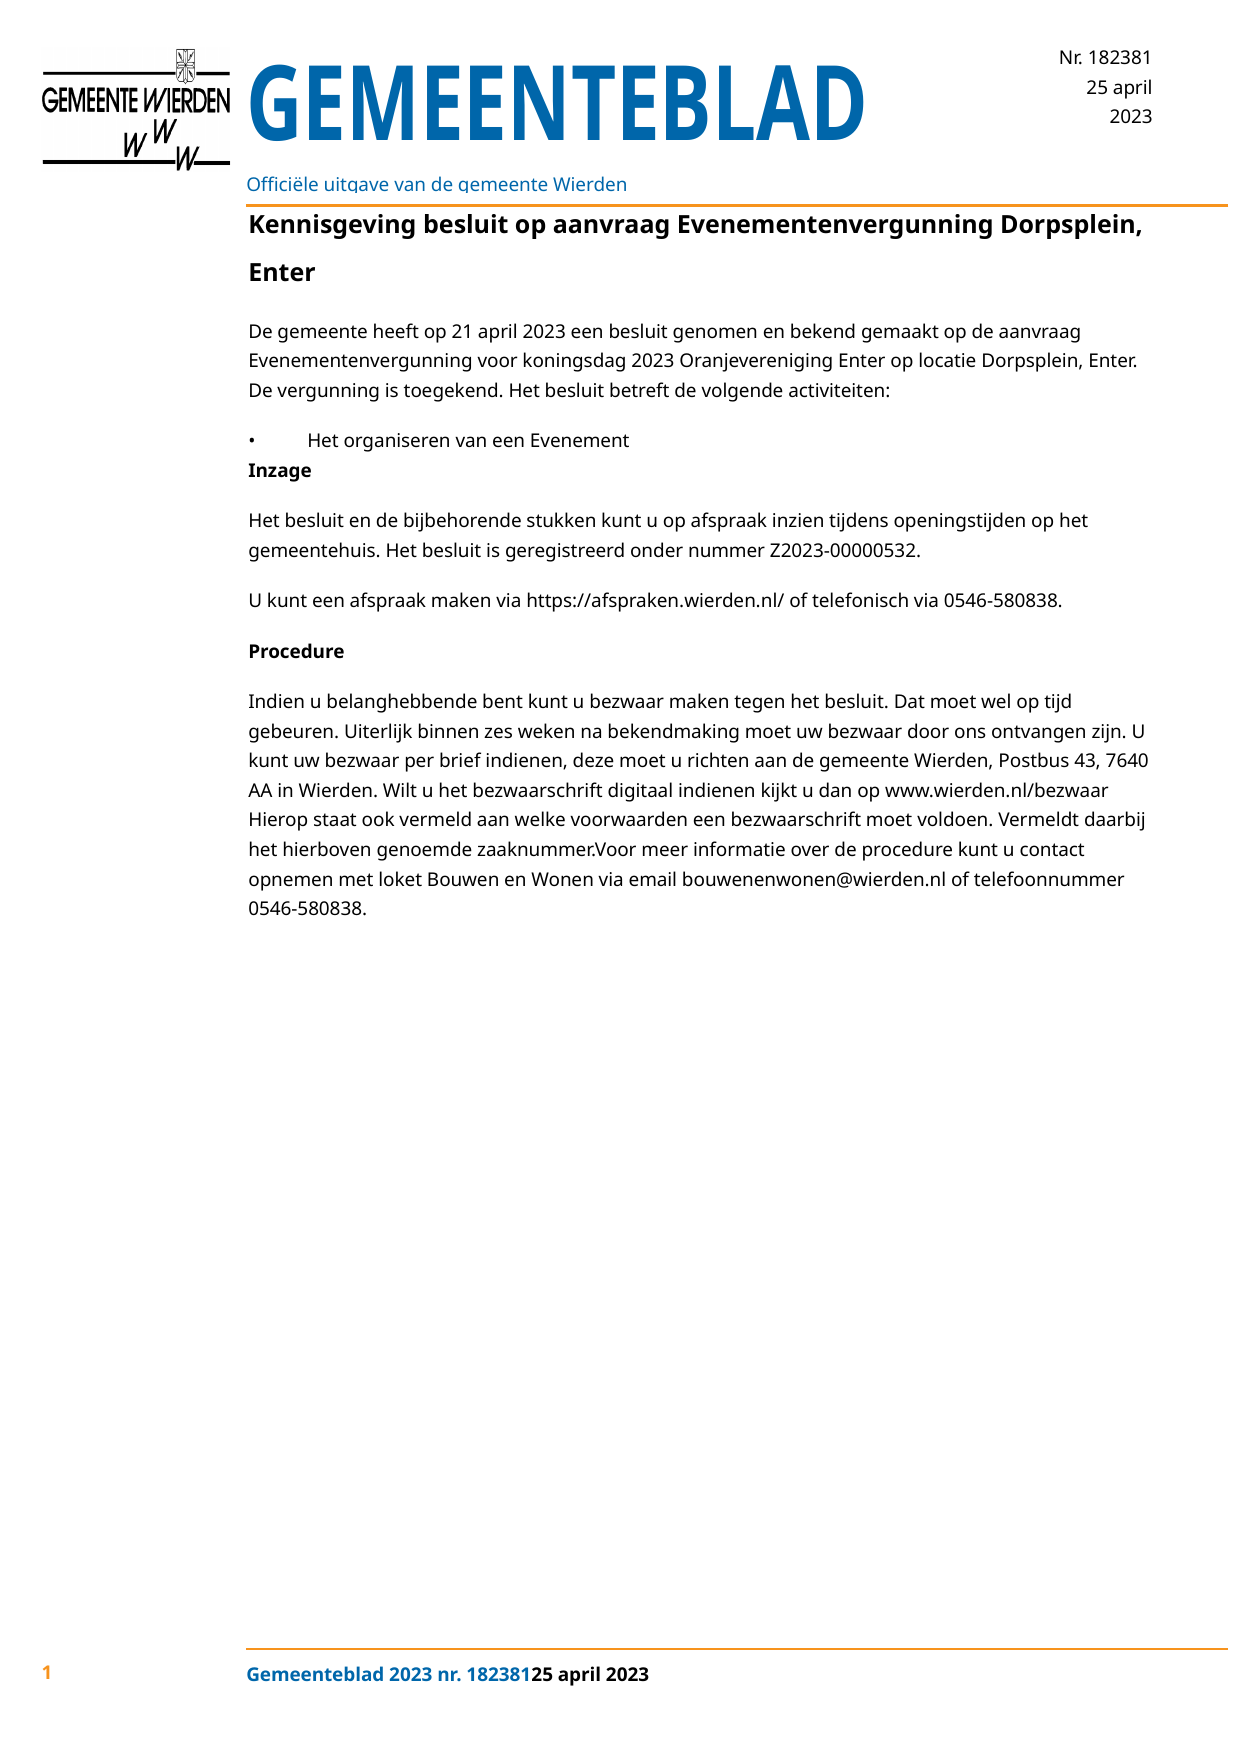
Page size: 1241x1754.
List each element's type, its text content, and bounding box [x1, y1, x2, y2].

text Inzage [248, 457, 1152, 483]
list Het organiseren van een Evenement [248, 427, 1152, 453]
text Kennisgeving besluit op aanvraag Evenementenvergunning Dorpsplein, Enter [248, 207, 1152, 288]
text Het besluit en de bijbehorende stukken kunt u op afspraak inzien tijdens openingstijden op het gemeentehuis. Het besluit is geregistreerd onder nummer Z2023-00000532. [248, 507, 1152, 563]
text U kunt een afspraak maken via https://afspraken.wierden.nl/ of telefonisch via 0546-580838. [248, 587, 1152, 613]
text Indien u belanghebbende bent kunt u bezwaar maken tegen het besluit. Dat moet wel op tijd gebeuren. Uiterlijk binnen zes weken na bekendmaking moet uw bezwaar door ons ontvangen zijn. U kunt uw bezwaar per brief indienen, deze moet u richten aan de gemeente Wierden, Postbus 43, 7640 AA in Wierden. Wilt u het bezwaarschrift digitaal indienen kijkt u dan op www.wierden.nl/bezwaar Hierop staat ook vermeld aan welke voorwaarden een bezwaarschrift moet voldoen. Vermeldt daarbij het hierboven genoemde zaaknummer.Voor meer informatie over de procedure kunt u contact opnemen met loket Bouwen en Wonen via email bouwenenwonen@wierden.nl of telefoonnummer 0546-580838. [248, 688, 1152, 921]
text De gemeente heeft op 21 april 2023 een besluit genomen en bekend gemaakt op de aanvraag Evenementenvergunning voor koningsdag 2023 Oranjevereniging Enter op locatie Dorpsplein, Enter. De vergunning is toegekend. Het besluit betreft de volgende activiteiten: [248, 318, 1152, 403]
text Procedure [248, 638, 1152, 664]
picture [41, 47, 231, 172]
